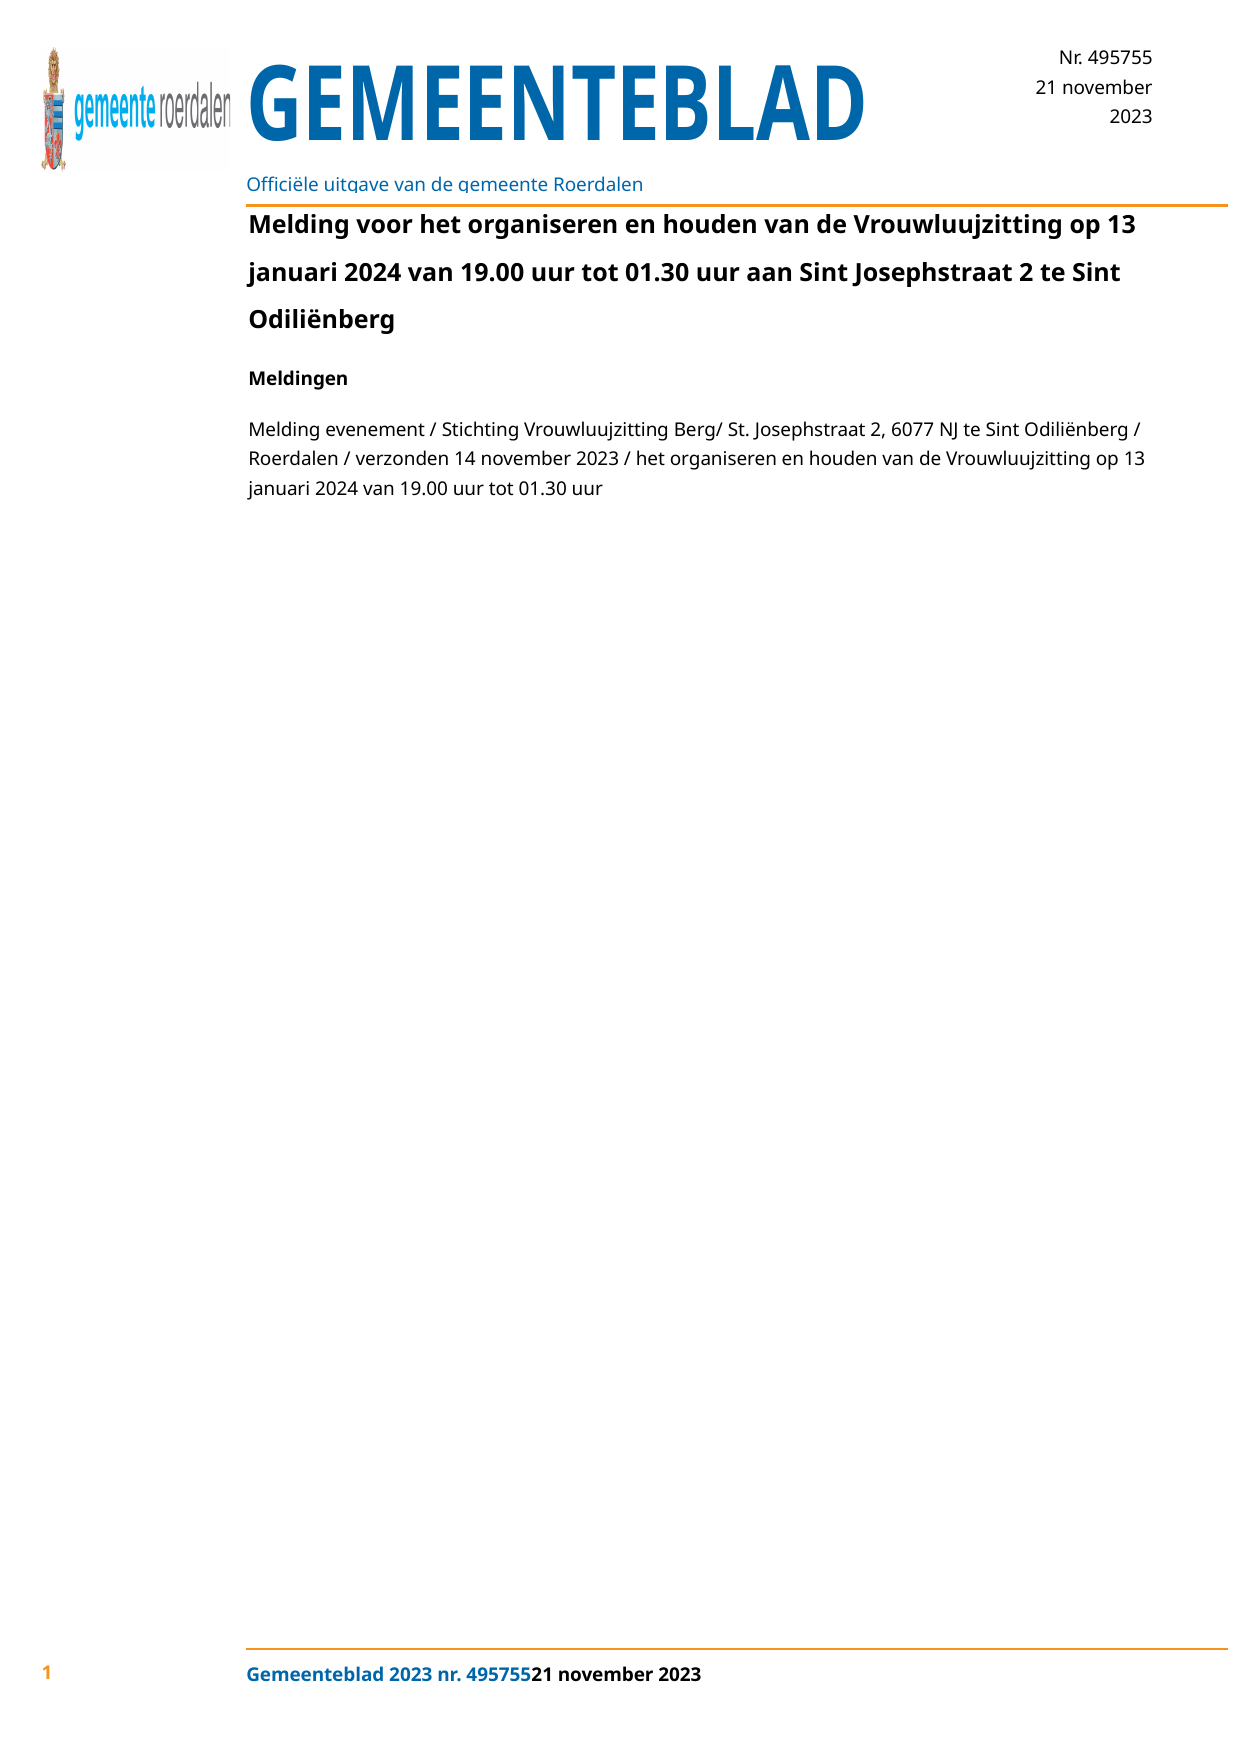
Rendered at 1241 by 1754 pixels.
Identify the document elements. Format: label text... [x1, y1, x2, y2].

text Melding voor het organiseren en houden van de Vrouwluujzitting op 13 januari 2024 van 19.00 uur tot 01.30 uur aan Sint Josephstraat 2 te Sint Odiliënberg [248, 207, 1152, 336]
text Melding evenement / Stichting Vrouwluujzitting Berg/ St. Josephstraat 2, 6077 NJ te Sint Odiliënberg / Roerdalen / verzonden 14 november 2023 / het organiseren en houden van de Vrouwluujzitting op 13 januari 2024 van 19.00 uur tot 01.30 uur [248, 416, 1152, 501]
text Meldingen [248, 366, 1152, 391]
picture [41, 47, 231, 172]
